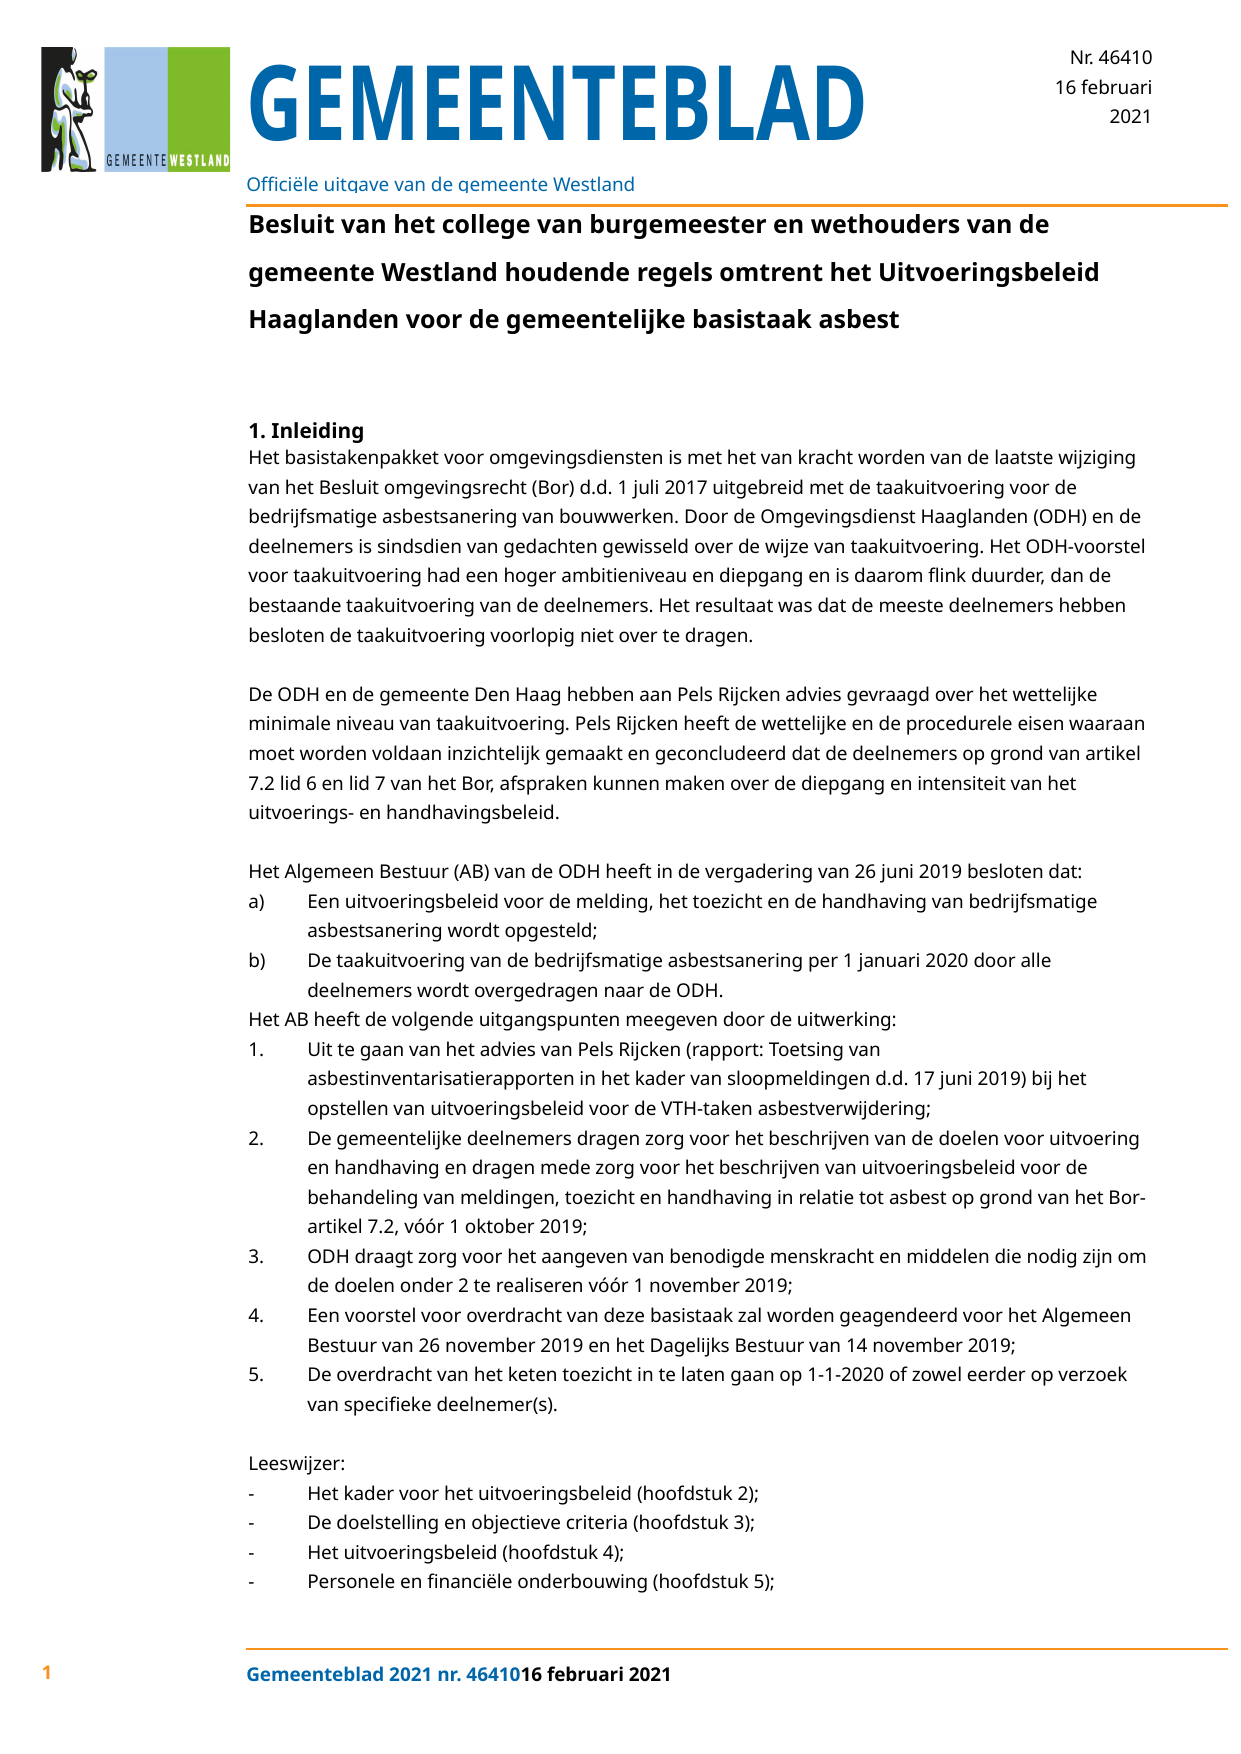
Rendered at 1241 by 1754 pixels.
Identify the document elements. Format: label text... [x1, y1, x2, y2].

list Uit te gaan van het advies van Pels Rijcken (rapport: Toetsing van asbestinventarisatierapporten in het kader van sloopmeldingen d.d. 17 juni 2019) bij het opstellen van uitvoeringsbeleid voor de VTH-taken asbestverwijdering; [248, 1036, 1152, 1121]
list Het kader voor het uitvoeringsbeleid (hoofdstuk 2); [248, 1480, 1152, 1506]
text Het Algemeen Bestuur (AB) van de ODH heeft in de vergadering van 26 juni 2019 besloten dat: [248, 858, 1152, 884]
text De ODH en de gemeente Den Haag hebben aan Pels Rijcken advies gevraagd over het wettelijke minimale niveau van taakuitvoering. Pels Rijcken heeft de wettelijke en de procedurele eisen waaraan moet worden voldaan inzichtelijk gemaakt en geconcludeerd dat de deelnemers op grond van artikel 7.2 lid 6 en lid 7 van het Bor, afspraken kunnen maken over de diepgang en intensiteit van het uitvoerings- en handhavingsbeleid. [248, 681, 1152, 825]
picture [41, 47, 231, 172]
text 1. Inleiding [248, 416, 1152, 444]
text Leeswijzer: [248, 1450, 1152, 1476]
list Personele en financiële onderbouwing (hoofdstuk 5); [248, 1568, 1152, 1594]
text Het basistakenpakket voor omgevingsdiensten is met het van kracht worden van de laatste wijziging van het Besluit omgevingsrecht (Bor) d.d. 1 juli 2017 uitgebreid met de taakuitvoering voor de bedrijfsmatige asbestsanering van bouwwerken. Door de Omgevingsdienst Haaglanden (ODH) en de deelnemers is sindsdien van gedachten gewisseld over de wijze van taakuitvoering. Het ODH-voorstel voor taakuitvoering had een hoger ambitieniveau en diepgang en is daarom flink duurder, dan de bestaande taakuitvoering van de deelnemers. Het resultaat was dat de meeste deelnemers hebben besloten de taakuitvoering voorlopig niet over te dragen. [248, 444, 1152, 648]
list De overdracht van het keten toezicht in te laten gaan op 1-1-2020 of zowel eerder op verzoek van specifieke deelnemer(s). [248, 1361, 1152, 1417]
list De gemeentelijke deelnemers dragen zorg voor het beschrijven van de doelen voor uitvoering en handhaving en dragen mede zorg voor het beschrijven van uitvoeringsbeleid voor de behandeling van meldingen, toezicht en handhaving in relatie tot asbest op grond van het Bor-artikel 7.2, vóór 1 oktober 2019; [248, 1125, 1152, 1239]
list Een uitvoeringsbeleid voor de melding, het toezicht en de handhaving van bedrijfsmatige asbestsanering wordt opgesteld; [248, 888, 1152, 943]
list ODH draagt zorg voor het aangeven van benodigde menskracht en middelen die nodig zijn om de doelen onder 2 te realiseren vóór 1 november 2019; [248, 1243, 1152, 1298]
text Het AB heeft de volgende uitgangspunten meegeven door de uitwerking: [248, 1006, 1152, 1032]
list Het uitvoeringsbeleid (hoofdstuk 4); [248, 1539, 1152, 1565]
list De taakuitvoering van de bedrijfsmatige asbestsanering per 1 januari 2020 door alle deelnemers wordt overgedragen naar de ODH. [248, 947, 1152, 1003]
list De doelstelling en objectieve criteria (hoofdstuk 3); [248, 1509, 1152, 1535]
list Een voorstel voor overdracht van deze basistaak zal worden geagendeerd voor het Algemeen Bestuur van 26 november 2019 en het Dagelijks Bestuur van 14 november 2019; [248, 1302, 1152, 1358]
text Besluit van het college van burgemeester en wethouders van de gemeente Westland houdende regels omtrent het Uitvoeringsbeleid Haaglanden voor de gemeentelijke basistaak asbest [248, 207, 1152, 336]
